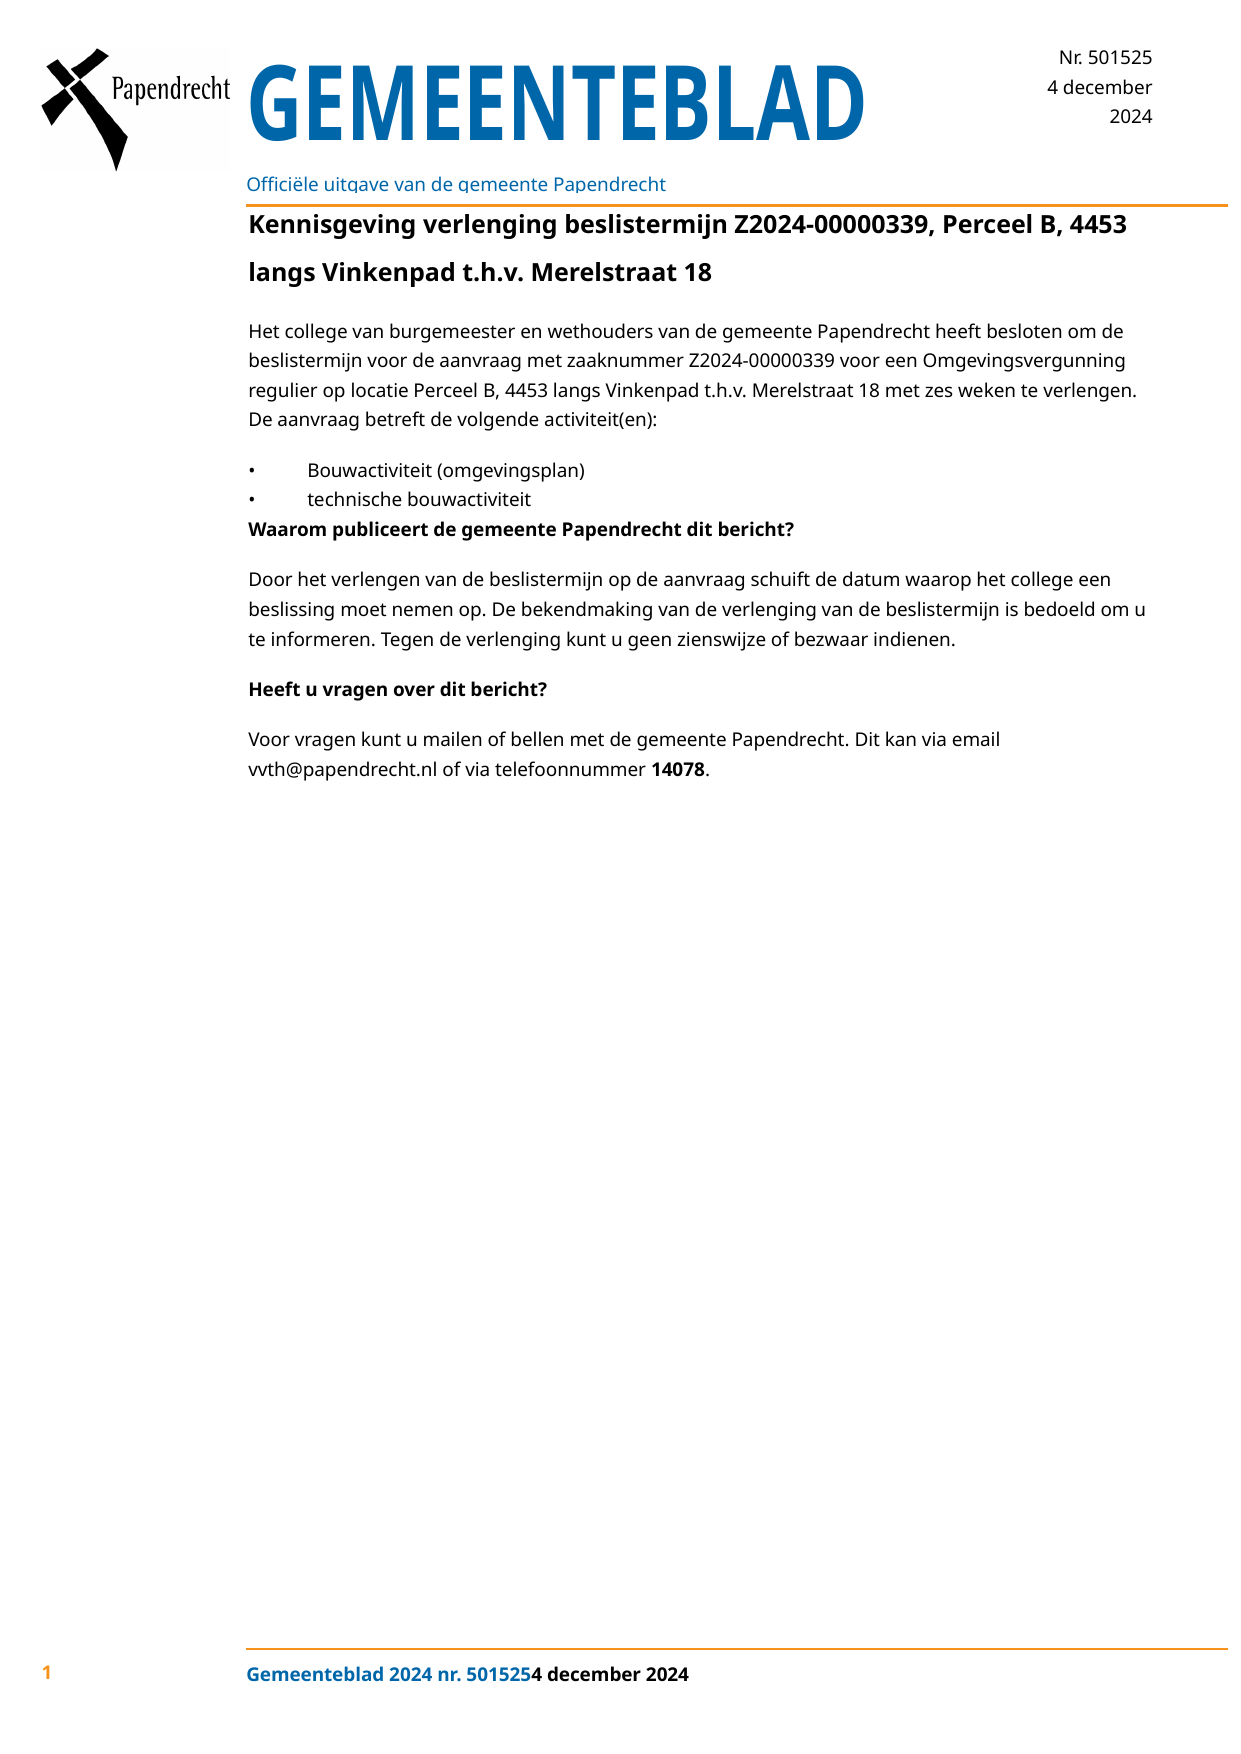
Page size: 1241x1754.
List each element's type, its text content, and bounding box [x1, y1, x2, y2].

picture [41, 47, 231, 172]
text Kennisgeving verlenging beslistermijn Z2024-00000339, Perceel B, 4453 langs Vinkenpad t.h.v. Merelstraat 18 [248, 207, 1152, 288]
text Voor vragen kunt u mailen of bellen met de gemeente Papendrecht. Dit kan via email vvth@papendrecht.nl of via telefoonnummer 14078. [248, 727, 1152, 782]
text Heeft u vragen over dit bericht? [248, 676, 1152, 702]
text Door het verlengen van de beslistermijn op de aanvraag schuift de datum waarop het college een beslissing moet nemen op. De bekendmaking van de verlenging van de beslistermijn is bedoeld om u te informeren. Tegen de verlenging kunt u geen zienswijze of bezwaar indienen. [248, 567, 1152, 652]
list technische bouwactiviteit [248, 487, 1152, 512]
list Bouwactiviteit (omgevingsplan) [248, 457, 1152, 483]
text Het college van burgemeester en wethouders van de gemeente Papendrecht heeft besloten om de beslistermijn voor de aanvraag met zaaknummer Z2024-00000339 voor een Omgevingsvergunning regulier op locatie Perceel B, 4453 langs Vinkenpad t.h.v. Merelstraat 18 met zes weken te verlengen. De aanvraag betreft de volgende activiteit(en): [248, 318, 1152, 432]
text Waarom publiceert de gemeente Papendrecht dit bericht? [248, 516, 1152, 542]
